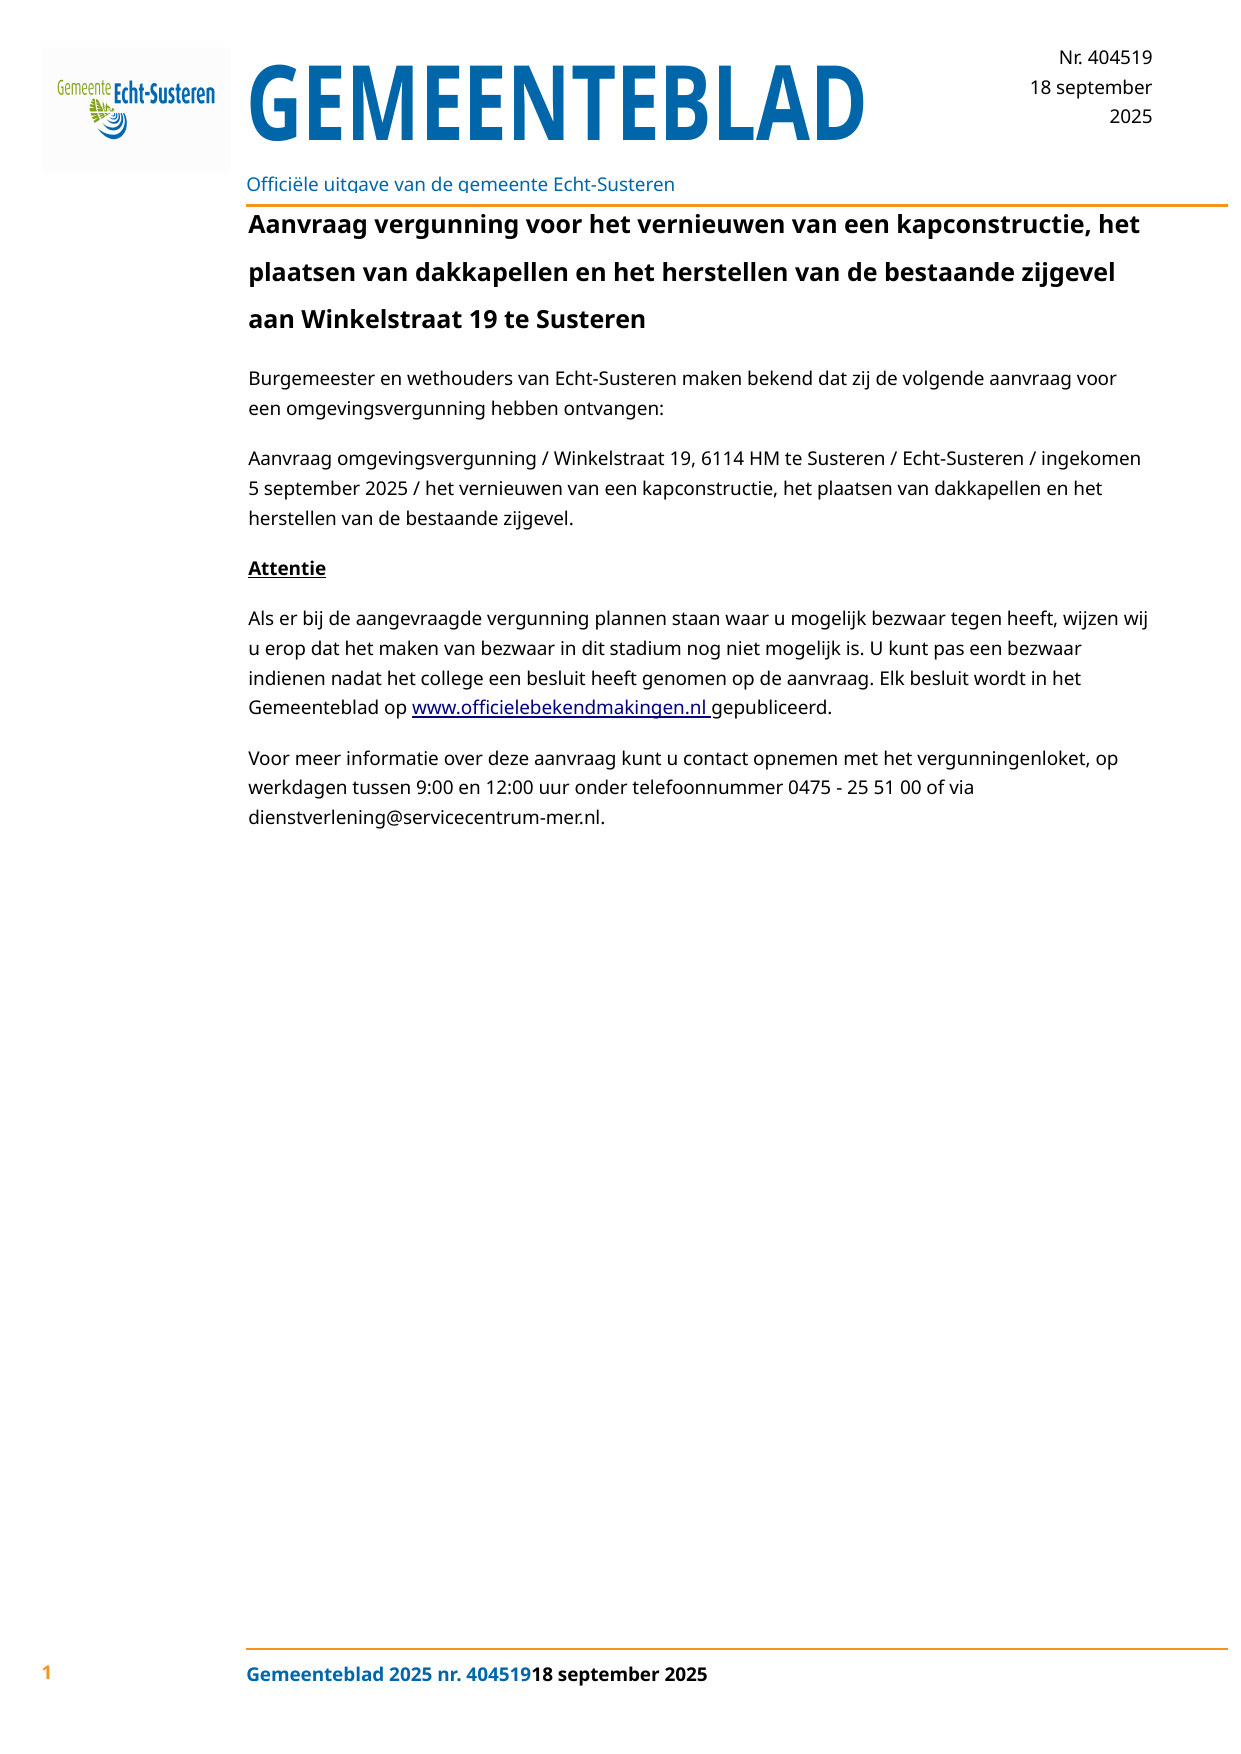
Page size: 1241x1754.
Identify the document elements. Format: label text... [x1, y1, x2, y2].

picture [41, 47, 231, 172]
text Aanvraag omgevingsvergunning / Winkelstraat 19, 6114 HM te Susteren / Echt-Susteren / ingekomen 5 september 2025 / het vernieuwen van een kapconstructie, het plaatsen van dakkapellen en het herstellen van de bestaande zijgevel. [248, 446, 1152, 530]
text Als er bij de aangevraagde vergunning plannen staan waar u mogelijk bezwaar tegen heeft, wijzen wij u erop dat het maken van bezwaar in dit stadium nog niet mogelijk is. U kunt pas een bezwaar indienen nadat het college een besluit heeft genomen op de aanvraag. Elk besluit wordt in het Gemeenteblad op www.officielebekendmakingen.nl gepubliceerd. [248, 606, 1152, 720]
text Voor meer informatie over deze aanvraag kunt u contact opnemen met het vergunningenloket, op werkdagen tussen 9:00 en 12:00 uur onder telefoonnummer 0475 - 25 51 00 of via dienstverlening@servicecentrum-mer.nl. [248, 745, 1152, 829]
text Attentie [248, 555, 1152, 581]
text Aanvraag vergunning voor het vernieuwen van een kapconstructie, het plaatsen van dakkapellen en het herstellen van de bestaande zijgevel aan Winkelstraat 19 te Susteren [248, 207, 1152, 336]
text Burgemeester en wethouders van Echt-Susteren maken bekend dat zij de volgende aanvraag voor een omgevingsvergunning hebben ontvangen: [248, 366, 1152, 421]
